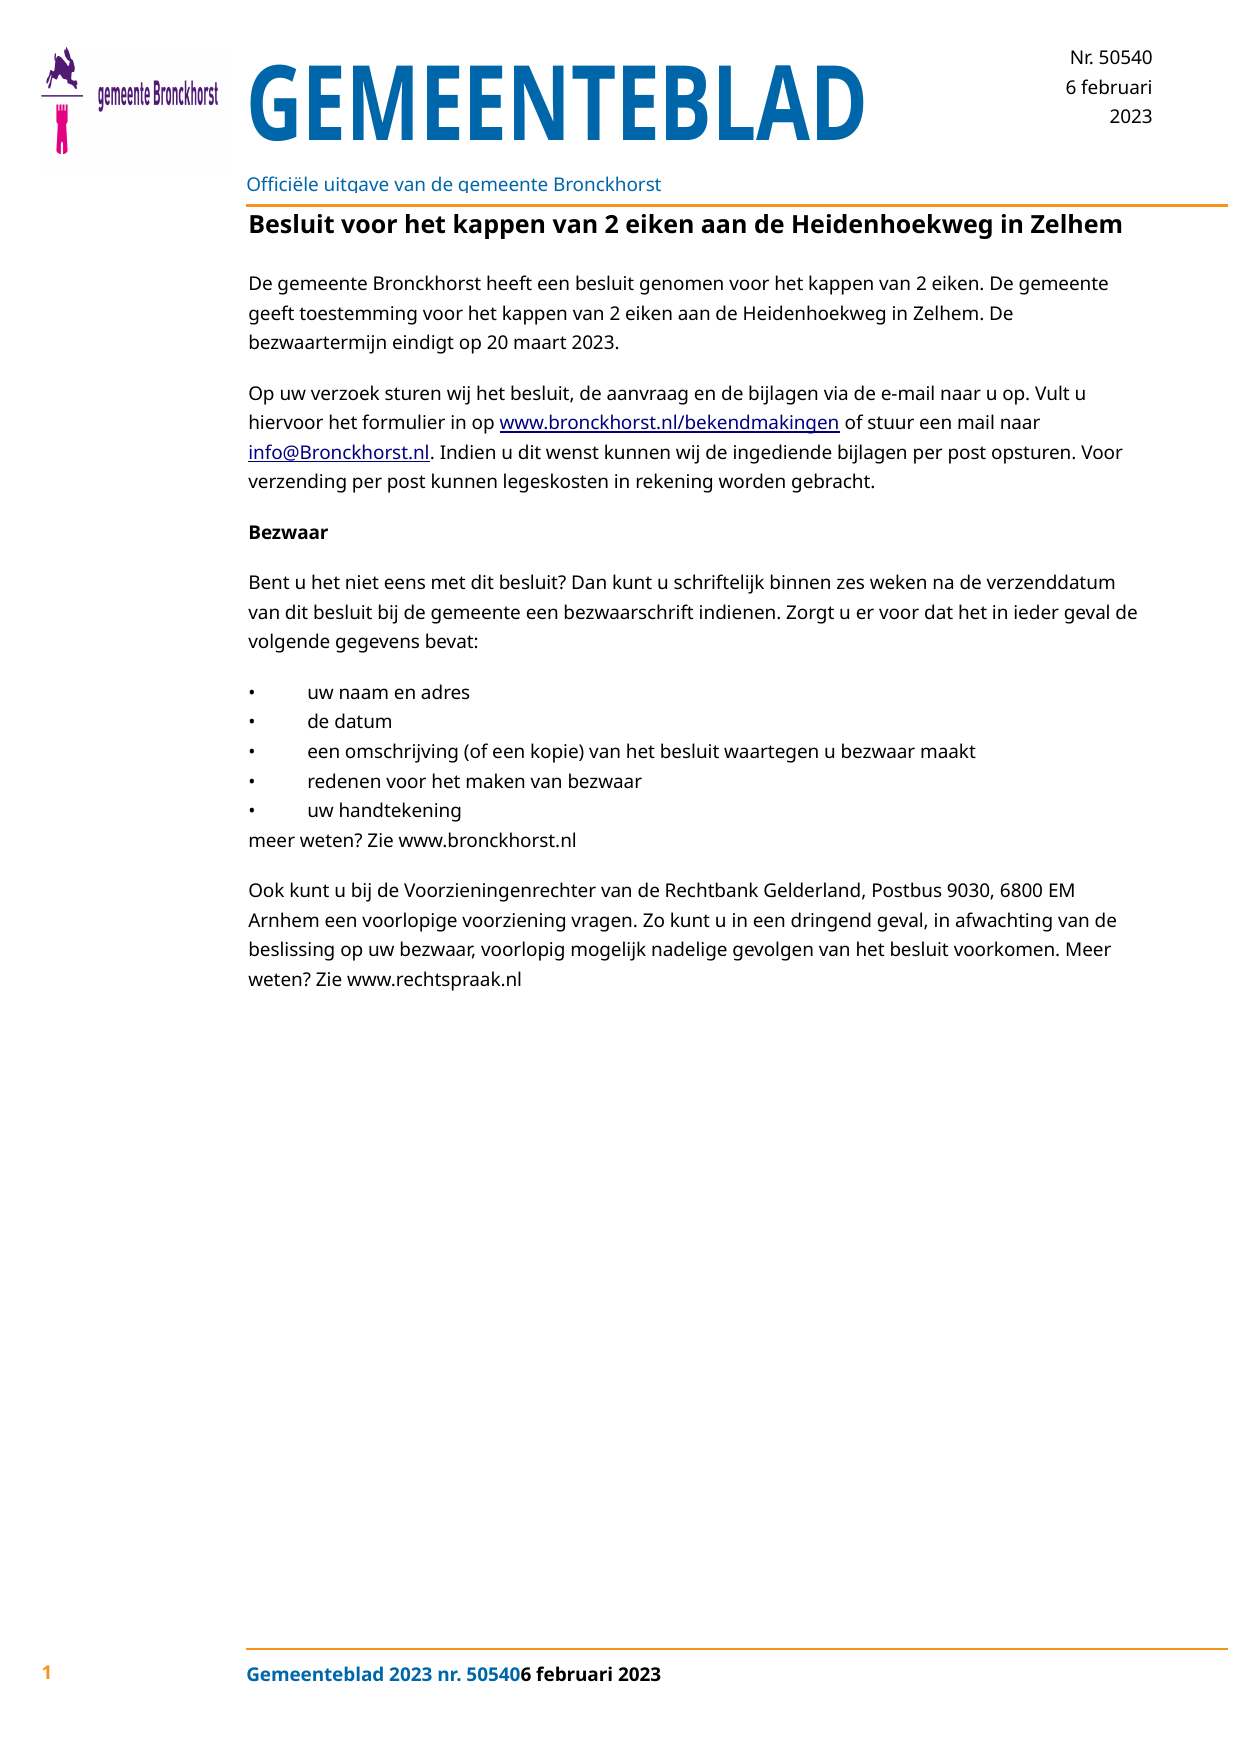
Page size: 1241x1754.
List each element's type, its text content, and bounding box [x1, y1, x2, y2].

picture [41, 47, 231, 172]
list de datum [248, 709, 1152, 734]
text Bent u het niet eens met dit besluit? Dan kunt u schriftelijk binnen zes weken na de verzenddatum van dit besluit bij de gemeente een bezwaarschrift indienen. Zorgt u er voor dat het in ieder geval de volgende gegevens bevat: [248, 569, 1152, 654]
text Besluit voor het kappen van 2 eiken aan de Heidenhoekweg in Zelhem [248, 207, 1152, 241]
text De gemeente Bronckhorst heeft een besluit genomen voor het kappen van 2 eiken. De gemeente geeft toestemming voor het kappen van 2 eiken aan de Heidenhoekweg in Zelhem. De bezwaartermijn eindigt op 20 maart 2023. [248, 270, 1152, 355]
list uw naam en adres [248, 679, 1152, 705]
text meer weten? Zie www.bronckhorst.nl [248, 827, 1152, 853]
list een omschrijving (of een kopie) van het besluit waartegen u bezwaar maakt [248, 738, 1152, 764]
list redenen voor het maken van bezwaar [248, 768, 1152, 793]
text Ook kunt u bij de Voorzieningenrechter van de Rechtbank Gelderland, Postbus 9030, 6800 EM Arnhem een voorlopige voorziening vragen. Zo kunt u in een dringend geval, in afwachting van de beslissing op uw bezwaar, voorlopig mogelijk nadelige gevolgen van het besluit voorkomen. Meer weten? Zie www.rechtspraak.nl [248, 877, 1152, 992]
text Bezwaar [248, 519, 1152, 545]
text Op uw verzoek sturen wij het besluit, de aanvraag en de bijlagen via de e-mail naar u op. Vult u hiervoor het formulier in op www.bronckhorst.nl/bekendmakingen of stuur een mail naar info@Bronckhorst.nl. Indien u dit wenst kunnen wij de ingediende bijlagen per post opsturen. Voor verzending per post kunnen legeskosten in rekening worden gebracht. [248, 380, 1152, 494]
list uw handtekening [248, 797, 1152, 823]
